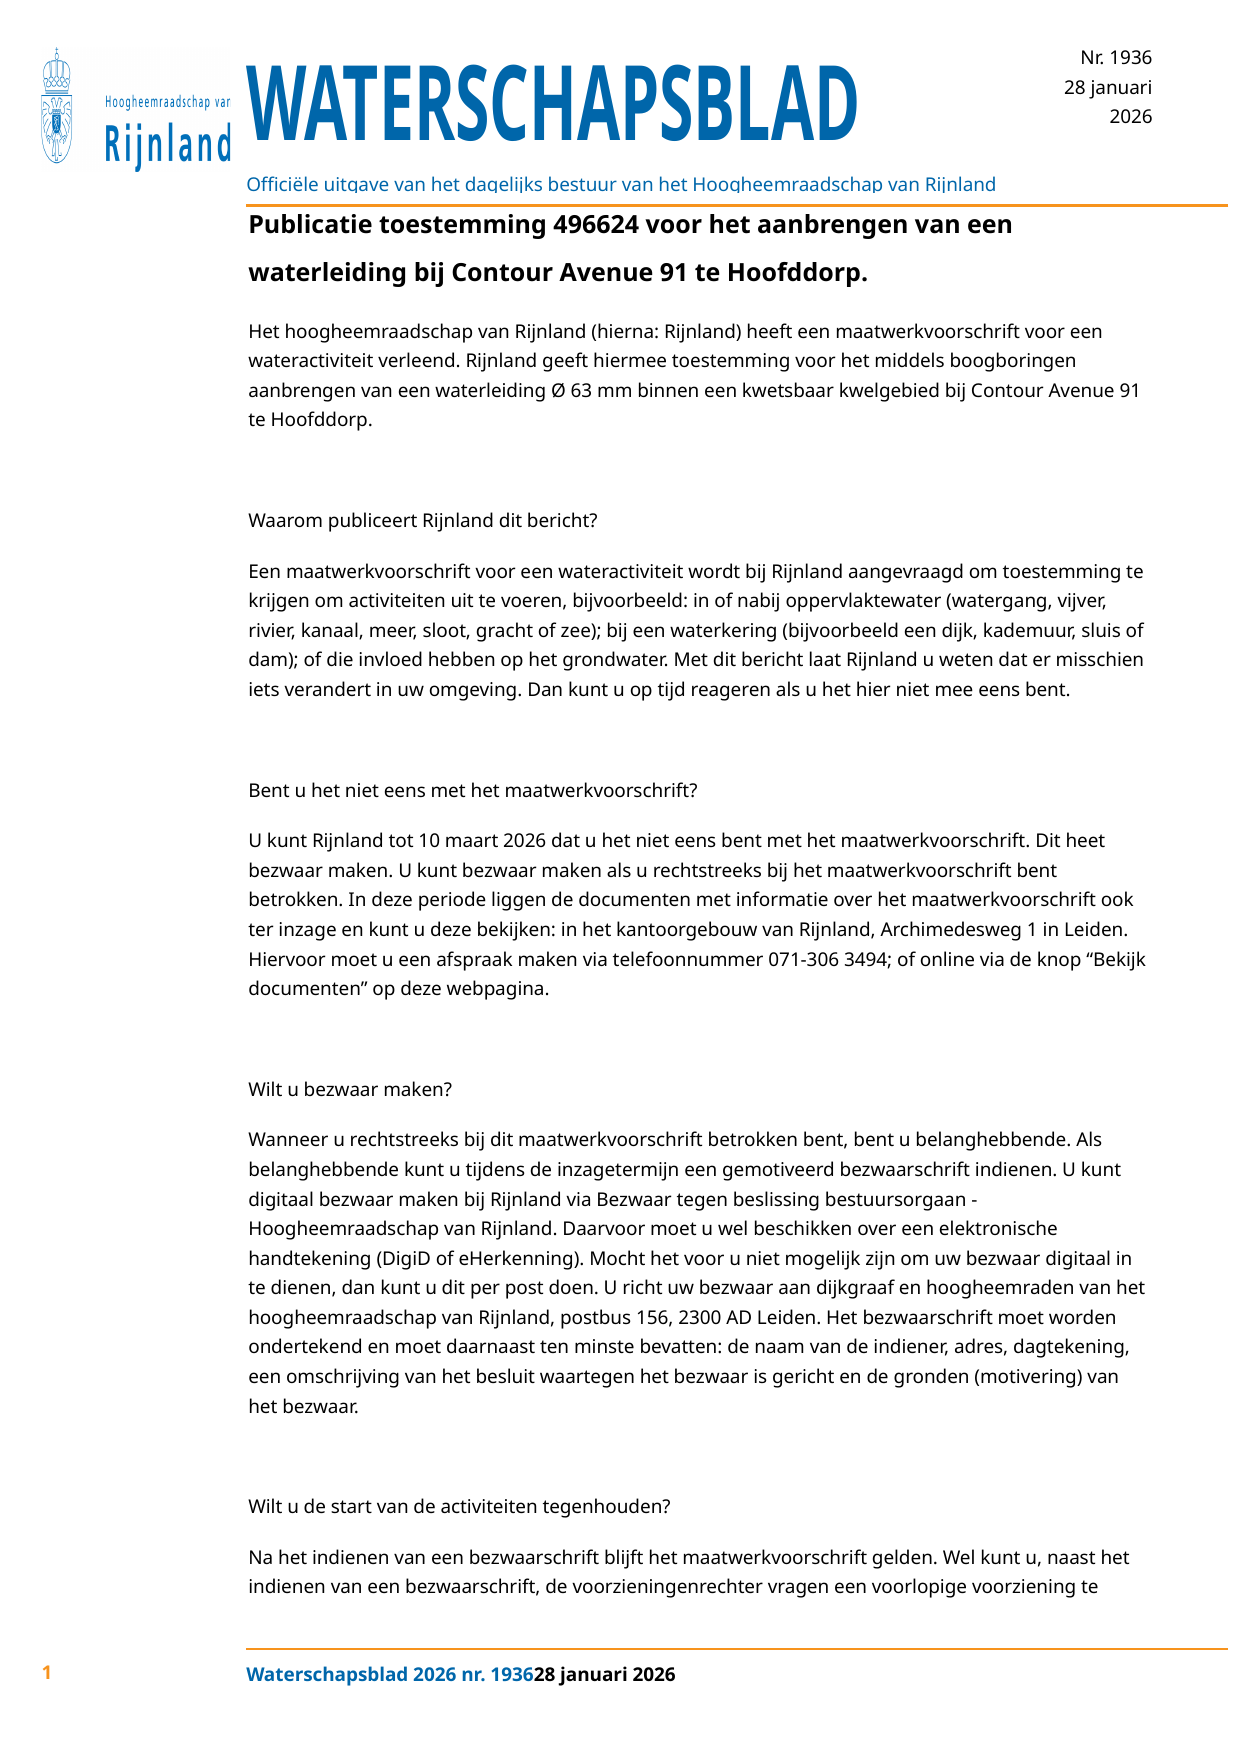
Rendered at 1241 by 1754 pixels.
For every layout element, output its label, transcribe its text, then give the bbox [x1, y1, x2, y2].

text Publicatie toestemming 496624 voor het aanbrengen van een waterleiding bij Contour Avenue 91 te Hoofddorp. [248, 207, 1152, 288]
text Het hoogheemraadschap van Rijnland (hierna: Rijnland) heeft een maatwerkvoorschrift voor een wateractiviteit verleend. Rijnland geeft hiermee toestemming voor het middels boogboringen aanbrengen van een waterleiding Ø 63 mm binnen een kwetsbaar kwelgebied bij Contour Avenue 91 te Hoofddorp. [248, 318, 1152, 432]
text Waarom publiceert Rijnland dit bericht? [248, 507, 1152, 533]
text Na het indienen van een bezwaarschrift blijft het maatwerkvoorschrift gelden. Wel kunt u, naast het indienen van een bezwaarschrift, de voorzieningenrechter vragen een voorlopige voorziening te [248, 1544, 1152, 1599]
text Bent u het niet eens met het maatwerkvoorschrift? [248, 777, 1152, 803]
text Wilt u bezwaar maken? [248, 1076, 1152, 1102]
text Wilt u de start van de activiteiten tegenhouden? [248, 1494, 1152, 1519]
text Een maatwerkvoorschrift voor een wateractiviteit wordt bij Rijnland aangevraagd om toestemming te krijgen om activiteiten uit te voeren, bijvoorbeeld: in of nabij oppervlaktewater (watergang, vijver, rivier, kanaal, meer, sloot, gracht of zee); bij een waterkering (bijvoorbeeld een dijk, kademuur, sluis of dam); of die invloed hebben op het grondwater. Met dit bericht laat Rijnland u weten dat er misschien iets verandert in uw omgeving. Dan kunt u op tijd reageren als u het hier niet mee eens bent. [248, 558, 1152, 702]
picture [41, 47, 231, 172]
text Wanneer u rechtstreeks bij dit maatwerkvoorschrift betrokken bent, bent u belanghebbende. Als belanghebbende kunt u tijdens de inzagetermijn een gemotiveerd bezwaarschrift indienen. U kunt digitaal bezwaar maken bij Rijnland via Bezwaar tegen beslissing bestuursorgaan - Hoogheemraadschap van Rijnland. Daarvoor moet u wel beschikken over een elektronische handtekening (DigiD of eHerkenning). Mocht het voor u niet mogelijk zijn om uw bezwaar digitaal in te dienen, dan kunt u dit per post doen. U richt uw bezwaar aan dijkgraaf en hoogheemraden van het hoogheemraadschap van Rijnland, postbus 156, 2300 AD Leiden. Het bezwaarschrift moet worden ondertekend en moet daarnaast ten minste bevatten: de naam van de indiener, adres, dagtekening, een omschrijving van het besluit waartegen het bezwaar is gericht en de gronden (motivering) van het bezwaar. [248, 1127, 1152, 1419]
text U kunt Rijnland tot 10 maart 2026 dat u het niet eens bent met het maatwerkvoorschrift. Dit heet bezwaar maken. U kunt bezwaar maken als u rechtstreeks bij het maatwerkvoorschrift bent betrokken. In deze periode liggen de documenten met informatie over het maatwerkvoorschrift ook ter inzage en kunt u deze bekijken: in het kantoorgebouw van Rijnland, Archimedesweg 1 in Leiden. Hiervoor moet u een afspraak maken via telefoonnummer 071-306 3494; of online via de knop “Bekijk documenten” op deze webpagina. [248, 827, 1152, 1001]
